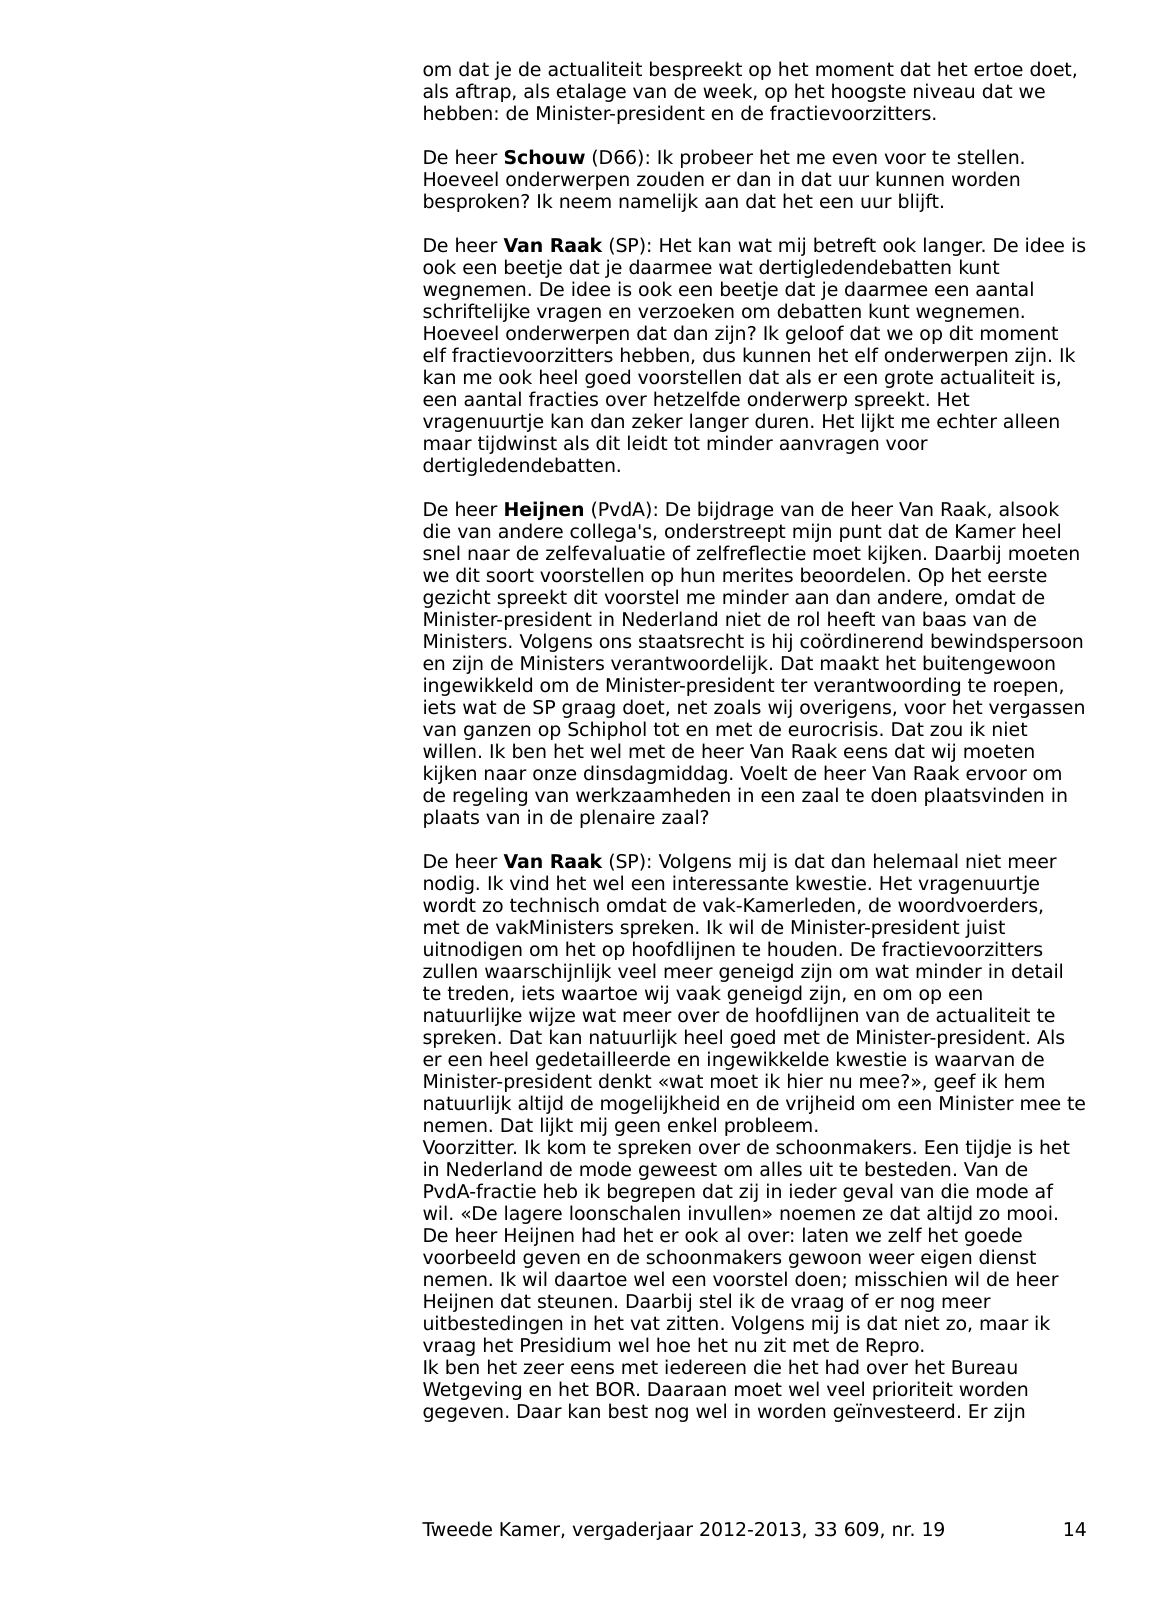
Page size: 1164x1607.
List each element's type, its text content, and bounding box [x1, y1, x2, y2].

text De heer Heijnen (PvdA): De bijdrage van de heer Van Raak, alsook die van andere collega's, onderstreept mijn punt dat de Kamer heel snel naar de zelfevaluatie of zelfreflectie moet kijken. Daarbij moeten we dit soort voorstellen op hun merites beoordelen. Op het eerste gezicht spreekt dit voorstel me minder aan dan andere, omdat de Minister-president in Nederland niet de rol heeft van baas van de Ministers. Volgens ons staatsrecht is hij coördinerend bewindspersoon en zijn de Ministers verantwoordelijk. Dat maakt het buitengewoon ingewikkeld om de Minister-president ter verantwoording te roepen, iets wat de SP graag doet, net zoals wij overigens, voor het vergassen van ganzen op Schiphol tot en met de eurocrisis. Dat zou ik niet willen. Ik ben het wel met de heer Van Raak eens dat wij moeten kijken naar onze dinsdagmiddag. Voelt de heer Van Raak ervoor om de regeling van werkzaamheden in een zaal te doen plaatsvinden in plaats van in de plenaire zaal? [422, 499, 1087, 829]
text om dat je de actualiteit bespreekt op het moment dat het ertoe doet, als aftrap, als etalage van de week, op het hoogste niveau dat we hebben: de Minister-president en de fractievoorzitters. [422, 59, 1087, 125]
text De heer Van Raak (SP): Het kan wat mij betreft ook langer. De idee is ook een beetje dat je daarmee wat dertigledendebatten kunt wegnemen. De idee is ook een beetje dat je daarmee een aantal schriftelijke vragen en verzoeken om debatten kunt wegnemen. Hoeveel onderwerpen dat dan zijn? Ik geloof dat we op dit moment elf fractievoorzitters hebben, dus kunnen het elf onderwerpen zijn. Ik kan me ook heel goed voorstellen dat als er een grote actualiteit is, een aantal fracties over hetzelfde onderwerp spreekt. Het vragenuurtje kan dan zeker langer duren. Het lijkt me echter alleen maar tijdwinst als dit leidt tot minder aanvragen voor dertigledendebatten. [422, 235, 1087, 477]
text De heer Schouw (D66): Ik probeer het me even voor te stellen. Hoeveel onderwerpen zouden er dan in dat uur kunnen worden besproken? Ik neem namelijk aan dat het een uur blijft. [422, 147, 1087, 213]
text Voorzitter. Ik kom te spreken over de schoonmakers. Een tijdje is het in Nederland de mode geweest om alles uit te besteden. Van de PvdA-fractie heb ik begrepen dat zij in ieder geval van die mode af wil. «De lagere loonschalen invullen» noemen ze dat altijd zo mooi. De heer Heijnen had het er ook al over: laten we zelf het goede voorbeeld geven en de schoonmakers gewoon weer eigen dienst nemen. Ik wil daartoe wel een voorstel doen; misschien wil de heer Heijnen dat steunen. Daarbij stel ik de vraag of er nog meer uitbestedingen in het vat zitten. Volgens mij is dat niet zo, maar ik vraag het Presidium wel hoe het nu zit met de Repro. [422, 1137, 1087, 1357]
text De heer Van Raak (SP): Volgens mij is dat dan helemaal niet meer nodig. Ik vind het wel een interessante kwestie. Het vragenuurtje wordt zo technisch omdat de vak-Kamerleden, de woordvoerders, met de vakMinisters spreken. Ik wil de Minister-president juist uitnodigen om het op hoofdlijnen te houden. De fractievoorzitters zullen waarschijnlijk veel meer geneigd zijn om wat minder in detail te treden, iets waartoe wij vaak geneigd zijn, en om op een natuurlijke wijze wat meer over de hoofdlijnen van de actualiteit te spreken. Dat kan natuurlijk heel goed met de Minister-president. Als er een heel gedetailleerde en ingewikkelde kwestie is waarvan de Minister-president denkt «wat moet ik hier nu mee?», geef ik hem natuurlijk altijd de mogelijkheid en de vrijheid om een Minister mee te nemen. Dat lijkt mij geen enkel probleem. [422, 851, 1087, 1137]
text Ik ben het zeer eens met iedereen die het had over het Bureau Wetgeving en het BOR. Daaraan moet wel veel prioriteit worden gegeven. Daar kan best nog wel in worden geïnvesteerd. Er zijn [422, 1357, 1087, 1423]
